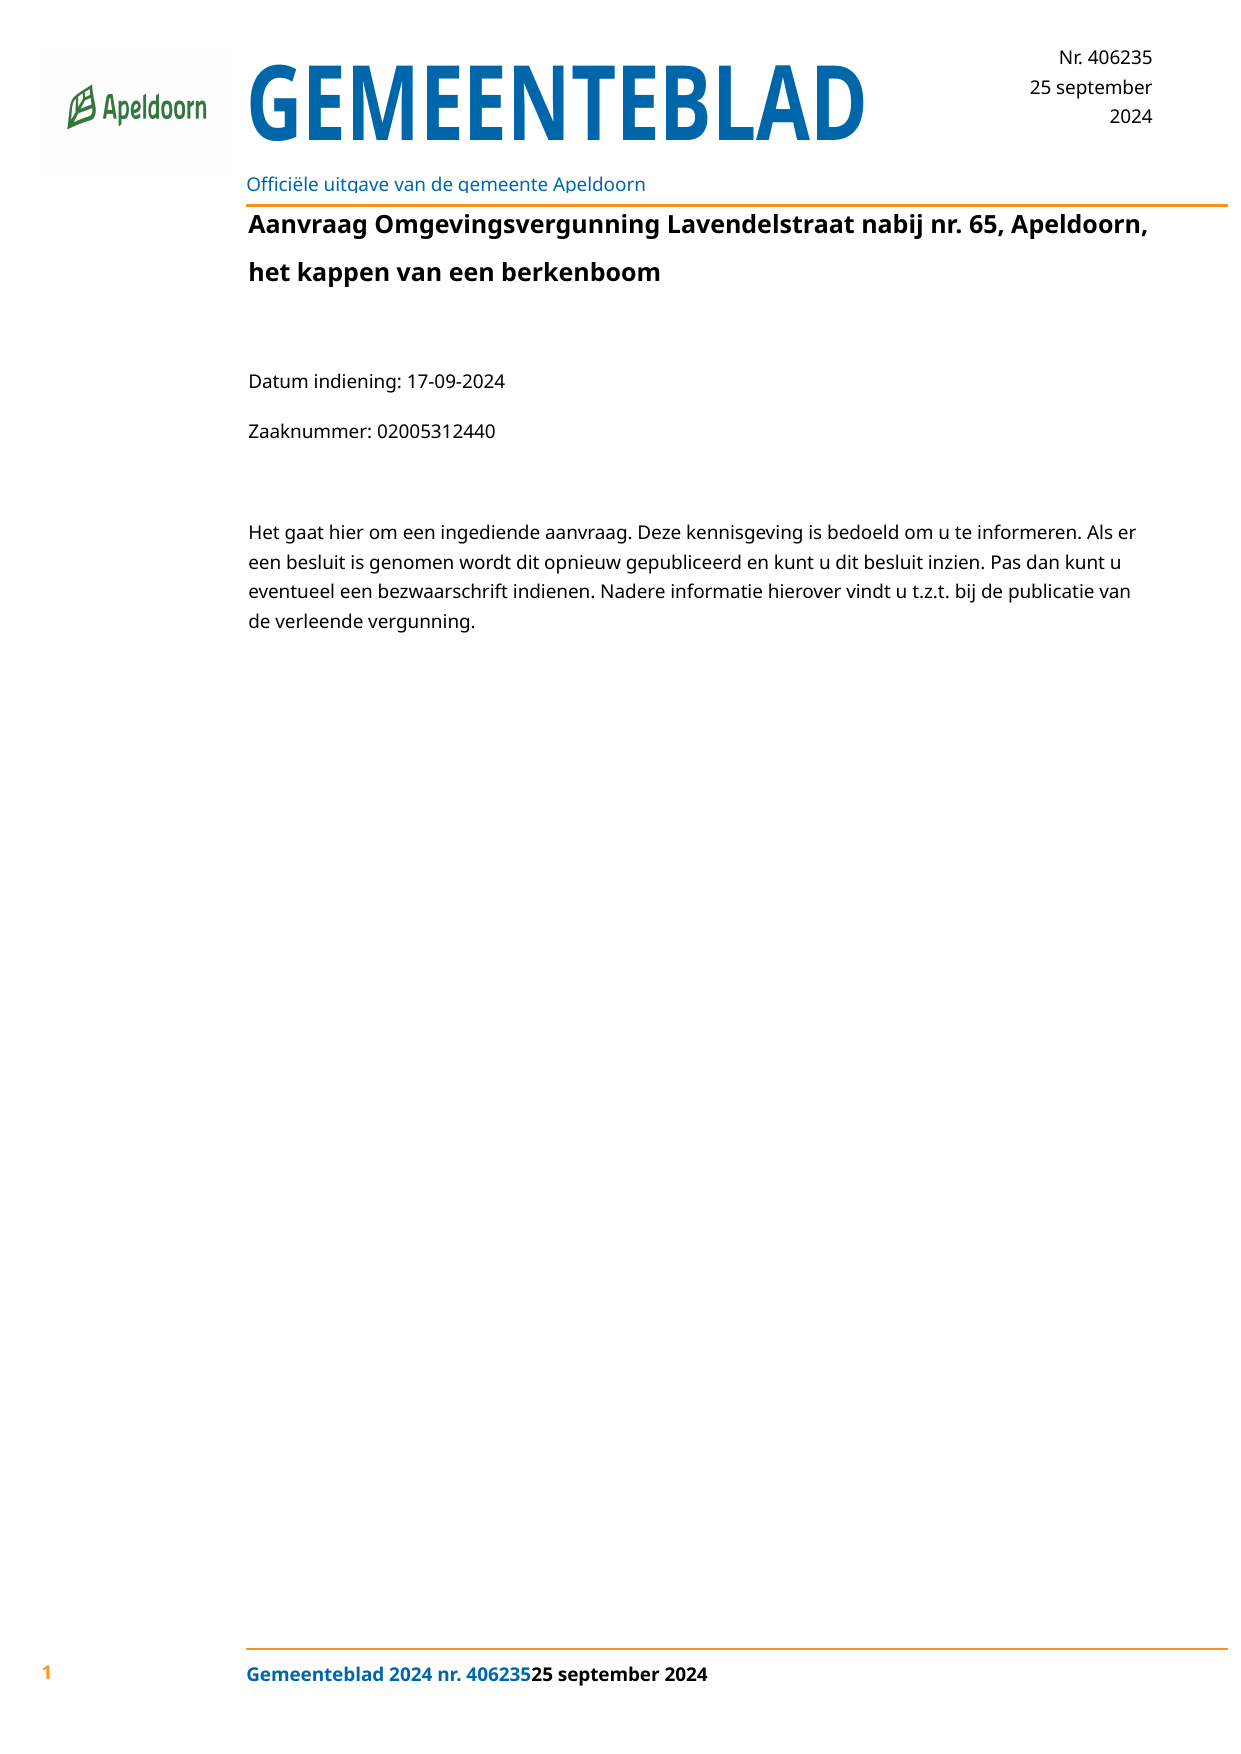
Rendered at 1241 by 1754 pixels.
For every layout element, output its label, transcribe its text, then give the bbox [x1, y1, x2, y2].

picture [41, 47, 231, 172]
text Het gaat hier om een ingediende aanvraag. Deze kennisgeving is bedoeld om u te informeren. Als er een besluit is genomen wordt dit opnieuw gepubliceerd en kunt u dit besluit inzien. Pas dan kunt u eventueel een bezwaarschrift indienen. Nadere informatie hierover vindt u t.z.t. bij de publicatie van de verleende vergunning. [248, 519, 1152, 634]
text Zaaknummer: 02005312440 [248, 419, 1152, 444]
text Datum indiening: 17-09-2024 [248, 368, 1152, 394]
text Aanvraag Omgevingsvergunning Lavendelstraat nabij nr. 65, Apeldoorn, het kappen van een berkenboom [248, 207, 1152, 288]
